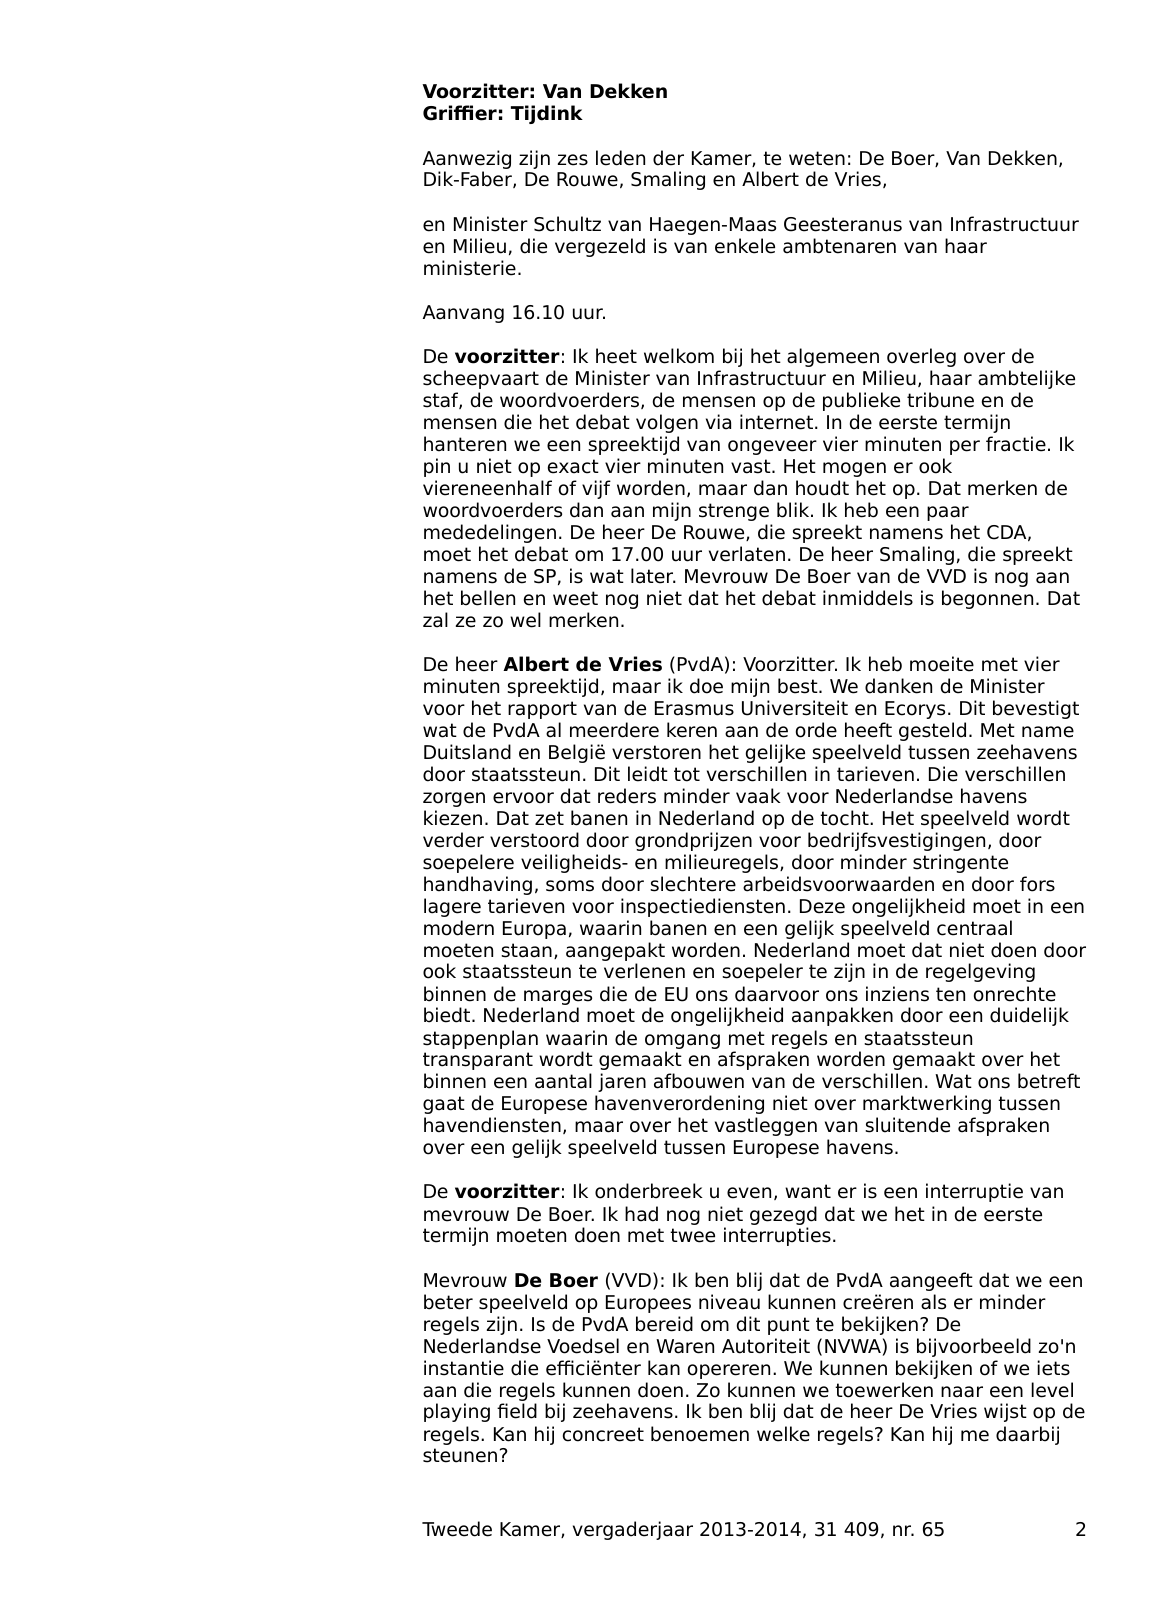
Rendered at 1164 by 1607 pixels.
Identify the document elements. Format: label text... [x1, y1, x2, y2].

text Aanwezig zijn zes leden der Kamer, te weten: De Boer, Van Dekken, Dik-Faber, De Rouwe, Smaling en Albert de Vries, [422, 147, 1087, 191]
text Griffier: Tijdink [422, 103, 1087, 125]
text Aanvang 16.10 uur. [422, 302, 1087, 324]
text en Minister Schultz van Haegen-Maas Geesteranus van Infrastructuur en Milieu, die vergezeld is van enkele ambtenaren van haar ministerie. [422, 213, 1087, 279]
text De heer Albert de Vries (PvdA): Voorzitter. Ik heb moeite met vier minuten spreektijd, maar ik doe mijn best. We danken de Minister voor het rapport van de Erasmus Universiteit en Ecorys. Dit bevestigt wat de PvdA al meerdere keren aan de orde heeft gesteld. Met name Duitsland en België verstoren het gelijke speelveld tussen zeehavens door staatssteun. Dit leidt tot verschillen in tarieven. Die verschillen zorgen ervoor dat reders minder vaak voor Nederlandse havens kiezen. Dat zet banen in Nederland op de tocht. Het speelveld wordt verder verstoord door grondprijzen voor bedrijfsvestigingen, door soepelere veiligheids- en milieuregels, door minder stringente handhaving, soms door slechtere arbeidsvoorwaarden en door fors lagere tarieven voor inspectiediensten. Deze ongelijkheid moet in een modern Europa, waarin banen en een gelijk speelveld centraal moeten staan, aangepakt worden. Nederland moet dat niet doen door ook staatssteun te verlenen en soepeler te zijn in de regelgeving binnen de marges die de EU ons daarvoor ons inziens ten onrechte biedt. Nederland moet de ongelijkheid aanpakken door een duidelijk stappenplan waarin de omgang met regels en staatssteun transparant wordt gemaakt en afspraken worden gemaakt over het binnen een aantal jaren afbouwen van de verschillen. Wat ons betreft gaat de Europese havenverordening niet over marktwerking tussen havendiensten, maar over het vastleggen van sluitende afspraken over een gelijk speelveld tussen Europese havens. [422, 654, 1087, 1159]
text De voorzitter: Ik onderbreek u even, want er is een interruptie van mevrouw De Boer. Ik had nog niet gezegd dat we het in de eerste termijn moeten doen met twee interrupties. [422, 1181, 1087, 1247]
text De voorzitter: Ik heet welkom bij het algemeen overleg over de scheepvaart de Minister van Infrastructuur en Milieu, haar ambtelijke staf, de woordvoerders, de mensen op de publieke tribune en de mensen die het debat volgen via internet. In de eerste termijn hanteren we een spreektijd van ongeveer vier minuten per fractie. Ik pin u niet op exact vier minuten vast. Het mogen er ook viereneenhalf of vijf worden, maar dan houdt het op. Dat merken de woordvoerders dan aan mijn strenge blik. Ik heb een paar mededelingen. De heer De Rouwe, die spreekt namens het CDA, moet het debat om 17.00 uur verlaten. De heer Smaling, die spreekt namens de SP, is wat later. Mevrouw De Boer van de VVD is nog aan het bellen en weet nog niet dat het debat inmiddels is begonnen. Dat zal ze zo wel merken. [422, 346, 1087, 632]
text Mevrouw De Boer (VVD): Ik ben blij dat de PvdA aangeeft dat we een beter speelveld op Europees niveau kunnen creëren als er minder regels zijn. Is de PvdA bereid om dit punt te bekijken? De Nederlandse Voedsel en Waren Autoriteit (NVWA) is bijvoorbeeld zo'n instantie die efficiënter kan opereren. We kunnen bekijken of we iets aan die regels kunnen doen. Zo kunnen we toewerken naar een level playing field bij zeehavens. Ik ben blij dat de heer De Vries wijst op de regels. Kan hij concreet benoemen welke regels? Kan hij me daarbij steunen? [422, 1269, 1087, 1467]
text Voorzitter: Van Dekken [422, 81, 1087, 103]
